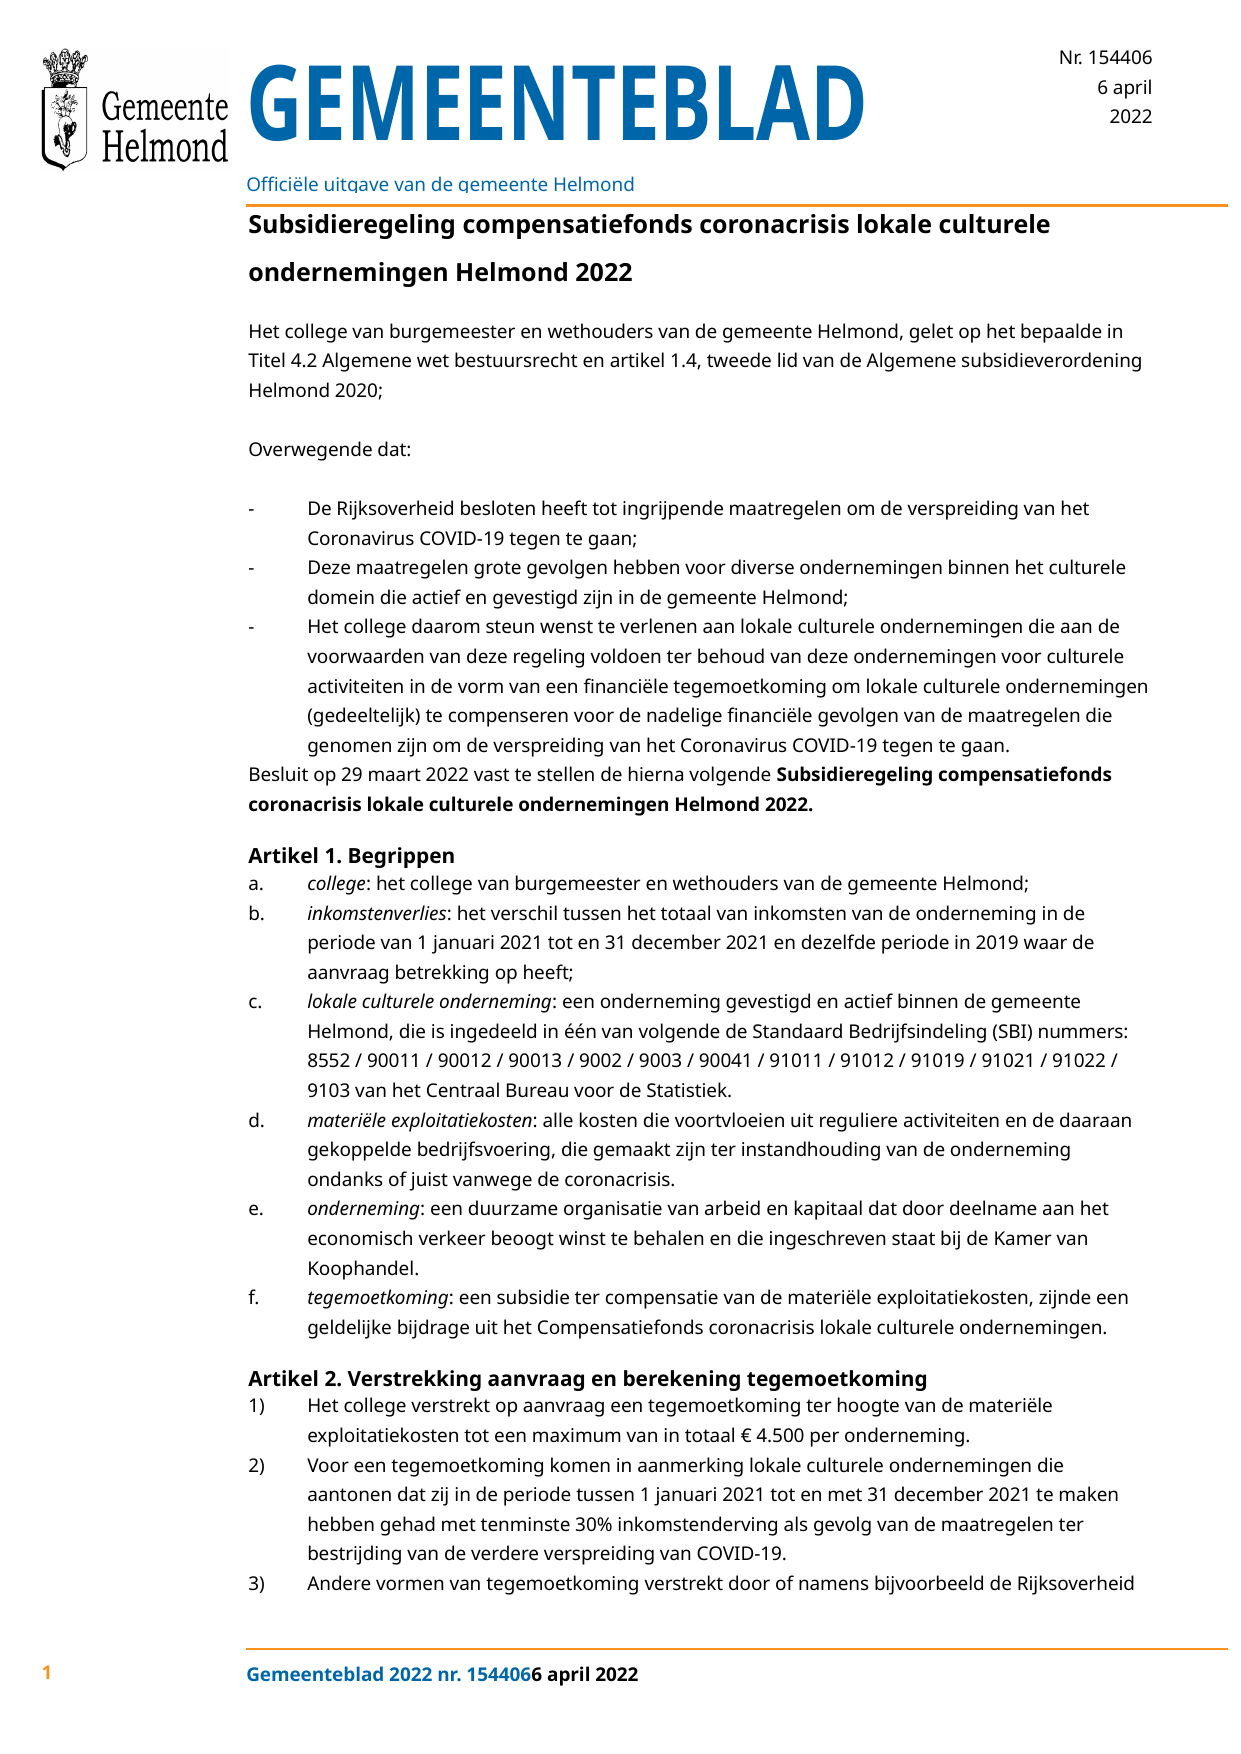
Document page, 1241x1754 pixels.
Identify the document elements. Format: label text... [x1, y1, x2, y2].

text Artikel 1. Begrippen [248, 842, 1152, 870]
list lokale culturele onderneming: een onderneming gevestigd en actief binnen de gemeente Helmond, die is ingedeeld in één van volgende de Standaard Bedrijfsindeling (SBI) nummers: 8552 / 90011 / 90012 / 90013 / 9002 / 9003 / 90041 / 91011 / 91012 / 91019 / 91021 / 91022 / 9103 van het Centraal Bureau voor de Statistiek. [248, 988, 1152, 1103]
list Andere vormen van tegemoetkoming verstrekt door of namens bijvoorbeeld de Rijksoverheid [248, 1570, 1152, 1596]
list Het college verstrekt op aanvraag een tegemoetkoming ter hoogte van de materiële exploitatiekosten tot een maximum van in totaal € 4.500 per onderneming. [248, 1393, 1152, 1448]
list college: het college van burgemeester en wethouders van de gemeente Helmond; [248, 870, 1152, 896]
list onderneming: een duurzame organisatie van arbeid en kapitaal dat door deelname aan het economisch verkeer beoogt winst te behalen en die ingeschreven staat bij de Kamer van Koophandel. [248, 1196, 1152, 1280]
text Het college van burgemeester en wethouders van de gemeente Helmond, gelet op het bepaalde in Titel 4.2 Algemene wet bestuursrecht en artikel 1.4, tweede lid van de Algemene subsidieverordening Helmond 2020; [248, 318, 1152, 403]
list tegemoetkoming: een subsidie ter compensatie van de materiële exploitatiekosten, zijnde een geldelijke bijdrage uit het Compensatiefonds coronacrisis lokale culturele ondernemingen. [248, 1284, 1152, 1339]
list Het college daarom steun wenst te verlenen aan lokale culturele ondernemingen die aan de voorwaarden van deze regeling voldoen ter behoud van deze ondernemingen voor culturele activiteiten in de vorm van een financiële tegemoetkoming om lokale culturele ondernemingen (gedeeltelijk) te compenseren voor de nadelige financiële gevolgen van de maatregelen die genomen zijn om de verspreiding van het Coronavirus COVID-19 tegen te gaan. [248, 614, 1152, 758]
list Deze maatregelen grote gevolgen hebben voor diverse ondernemingen binnen het culturele domein die actief en gevestigd zijn in de gemeente Helmond; [248, 554, 1152, 610]
text Subsidieregeling compensatiefonds coronacrisis lokale culturele ondernemingen Helmond 2022 [248, 207, 1152, 288]
list materiële exploitatiekosten: alle kosten die voortvloeien uit reguliere activiteiten en de daaraan gekoppelde bedrijfsvoering, die gemaakt zijn ter instandhouding van de onderneming ondanks of juist vanwege de coronacrisis. [248, 1107, 1152, 1192]
text Overwegende dat: [248, 436, 1152, 462]
text Artikel 2. Verstrekking aanvraag en berekening tegemoetkoming [248, 1364, 1152, 1393]
picture [41, 47, 231, 172]
list De Rijksoverheid besloten heeft tot ingrijpende maatregelen om de verspreiding van het Coronavirus COVID-19 tegen te gaan; [248, 495, 1152, 551]
list inkomstenverlies: het verschil tussen het totaal van inkomsten van de onderneming in de periode van 1 januari 2021 tot en 31 december 2021 en dezelfde periode in 2019 waar de aanvraag betrekking op heeft; [248, 900, 1152, 984]
text Besluit op 29 maart 2022 vast te stellen de hierna volgende Subsidieregeling compensatiefonds coronacrisis lokale culturele ondernemingen Helmond 2022. [248, 762, 1152, 817]
list Voor een tegemoetkoming komen in aanmerking lokale culturele ondernemingen die aantonen dat zij in de periode tussen 1 januari 2021 tot en met 31 december 2021 te maken hebben gehad met tenminste 30% inkomstenderving als gevolg van de maatregelen ter bestrijding van de verdere verspreiding van COVID-19. [248, 1452, 1152, 1566]
